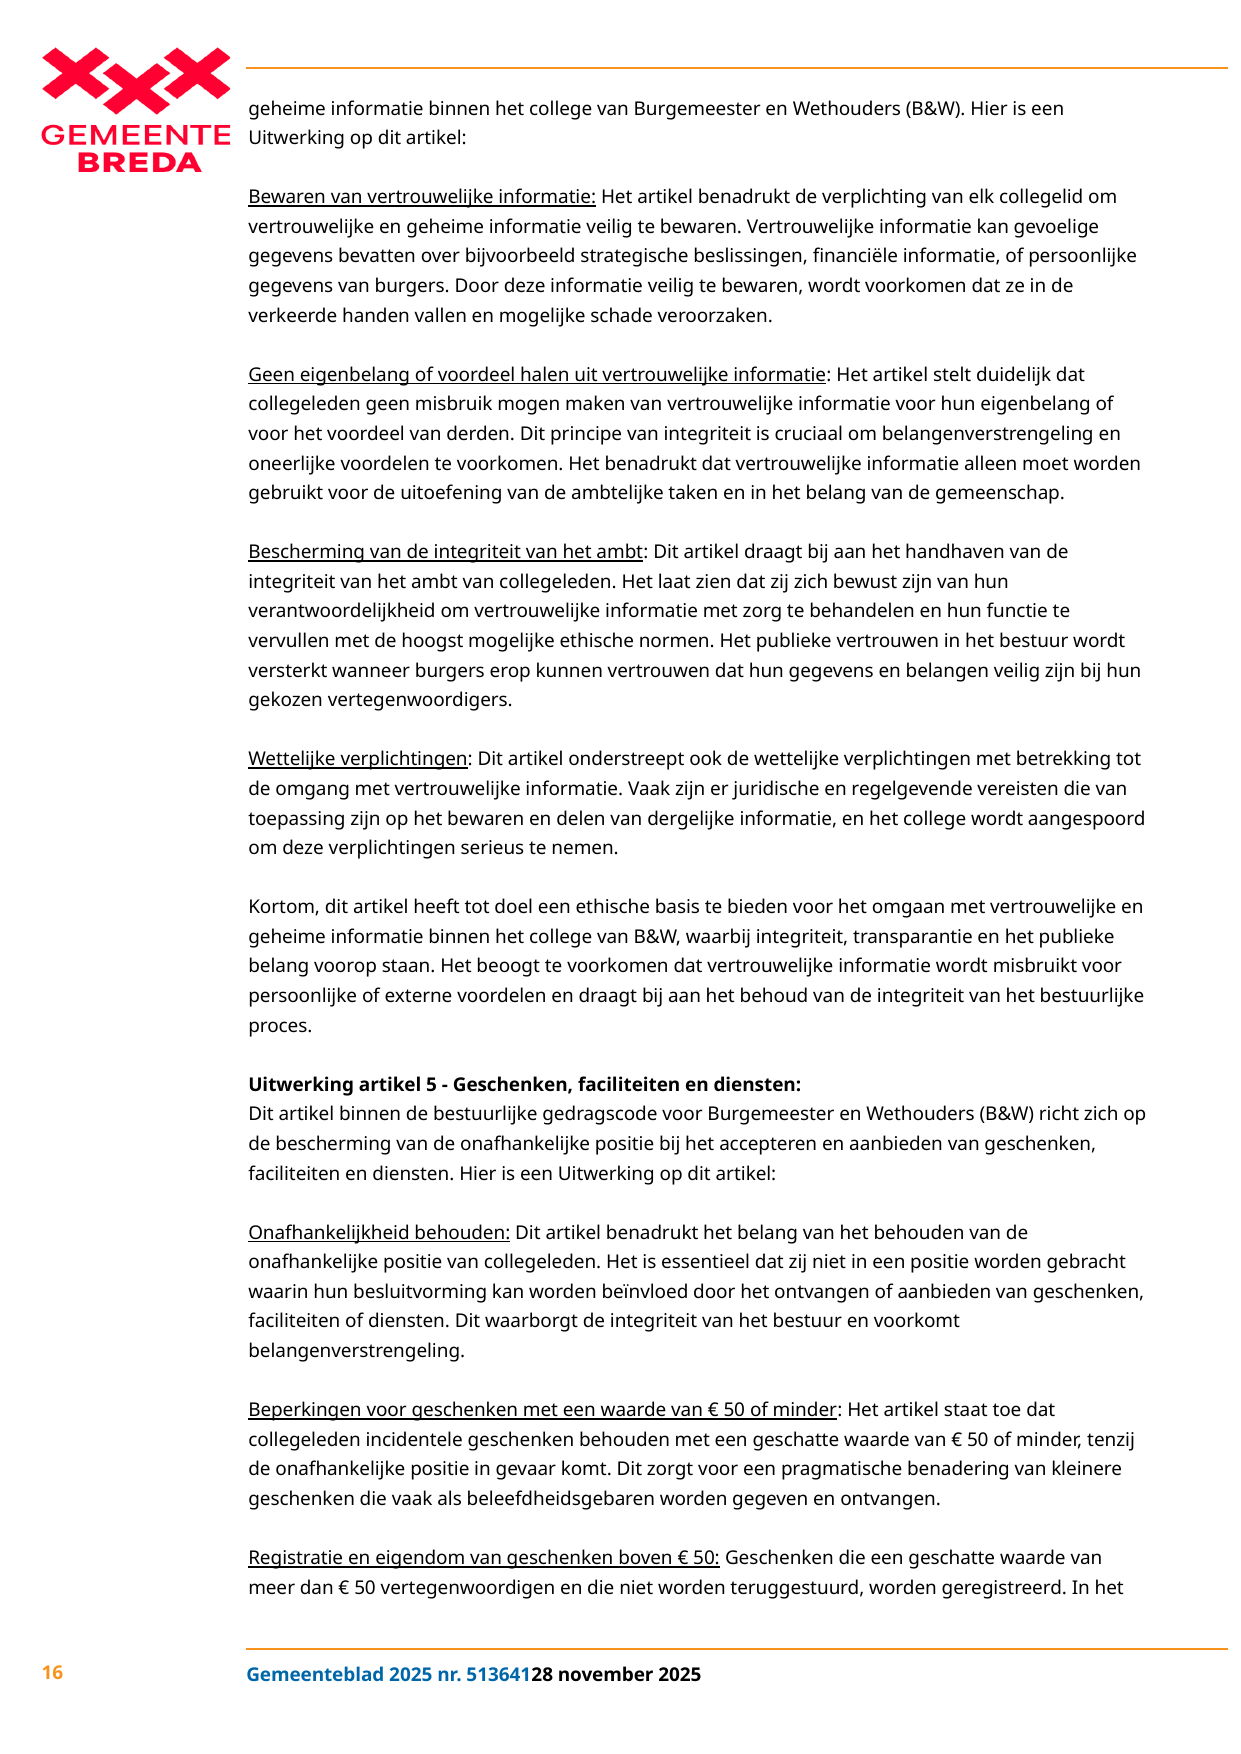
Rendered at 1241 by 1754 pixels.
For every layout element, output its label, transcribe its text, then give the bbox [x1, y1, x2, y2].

text Geen eigenbelang of voordeel halen uit vertrouwelijke informatie: Het artikel stelt duidelijk dat collegeleden geen misbruik mogen maken van vertrouwelijke informatie voor hun eigenbelang of voor het voordeel van derden. Dit principe van integriteit is cruciaal om belangenverstrengeling en oneerlijke voordelen te voorkomen. Het benadrukt dat vertrouwelijke informatie alleen moet worden gebruikt voor de uitoefening van de ambtelijke taken en in het belang van de gemeenschap. [248, 361, 1152, 505]
text geheime informatie binnen het college van Burgemeester en Wethouders (B&W). Hier is een Uitwerking op dit artikel: [248, 95, 1152, 150]
text Registratie en eigendom van geschenken boven € 50: Geschenken die een geschatte waarde van meer dan € 50 vertegenwoordigen en die niet worden teruggestuurd, worden geregistreerd. In het [248, 1544, 1152, 1600]
text Kortom, dit artikel heeft tot doel een ethische basis te bieden voor het omgaan met vertrouwelijke en geheime informatie binnen het college van B&W, waarbij integriteit, transparantie en het publieke belang voorop staan. Het beoogt te voorkomen dat vertrouwelijke informatie wordt misbruikt voor persoonlijke of externe voordelen en draagt bij aan het behoud van de integriteit van het bestuurlijke proces. [248, 893, 1152, 1038]
text Onafhankelijkheid behouden: Dit artikel benadrukt het belang van het behouden van de onafhankelijke positie van collegeleden. Het is essentieel dat zij niet in een positie worden gebracht waarin hun besluitvorming kan worden beïnvloed door het ontvangen of aanbieden van geschenken, faciliteiten of diensten. Dit waarborgt de integriteit van het bestuur en voorkomt belangenverstrengeling. [248, 1219, 1152, 1363]
text Uitwerking artikel 5 - Geschenken, faciliteiten en diensten: [248, 1071, 1152, 1097]
text Bewaren van vertrouwelijke informatie: Het artikel benadrukt de verplichting van elk collegelid om vertrouwelijke en geheime informatie veilig te bewaren. Vertrouwelijke informatie kan gevoelige gegevens bevatten over bijvoorbeeld strategische beslissingen, financiële informatie, of persoonlijke gegevens van burgers. Door deze informatie veilig te bewaren, wordt voorkomen dat ze in de verkeerde handen vallen en mogelijke schade veroorzaken. [248, 183, 1152, 328]
text Dit artikel binnen de bestuurlijke gedragscode voor Burgemeester en Wethouders (B&W) richt zich op de bescherming van de onafhankelijke positie bij het accepteren en aanbieden van geschenken, faciliteiten en diensten. Hier is een Uitwerking op dit artikel: [248, 1101, 1152, 1186]
text Beperkingen voor geschenken met een waarde van € 50 of minder: Het artikel staat toe dat collegeleden incidentele geschenken behouden met een geschatte waarde van € 50 of minder, tenzij de onafhankelijke positie in gevaar komt. Dit zorgt voor een pragmatische benadering van kleinere geschenken die vaak als beleefdheidsgebaren worden gegeven en ontvangen. [248, 1396, 1152, 1511]
picture [41, 47, 231, 172]
text Bescherming van de integriteit van het ambt: Dit artikel draagt bij aan het handhaven van de integriteit van het ambt van collegeleden. Het laat zien dat zij zich bewust zijn van hun verantwoordelijkheid om vertrouwelijke informatie met zorg te behandelen en hun functie te vervullen met de hoogst mogelijke ethische normen. Het publieke vertrouwen in het bestuur wordt versterkt wanneer burgers erop kunnen vertrouwen dat hun gegevens en belangen veilig zijn bij hun gekozen vertegenwoordigers. [248, 538, 1152, 712]
text Wettelijke verplichtingen: Dit artikel onderstreept ook de wettelijke verplichtingen met betrekking tot de omgang met vertrouwelijke informatie. Vaak zijn er juridische en regelgevende vereisten die van toepassing zijn op het bewaren en delen van dergelijke informatie, en het college wordt aangespoord om deze verplichtingen serieus te nemen. [248, 746, 1152, 860]
